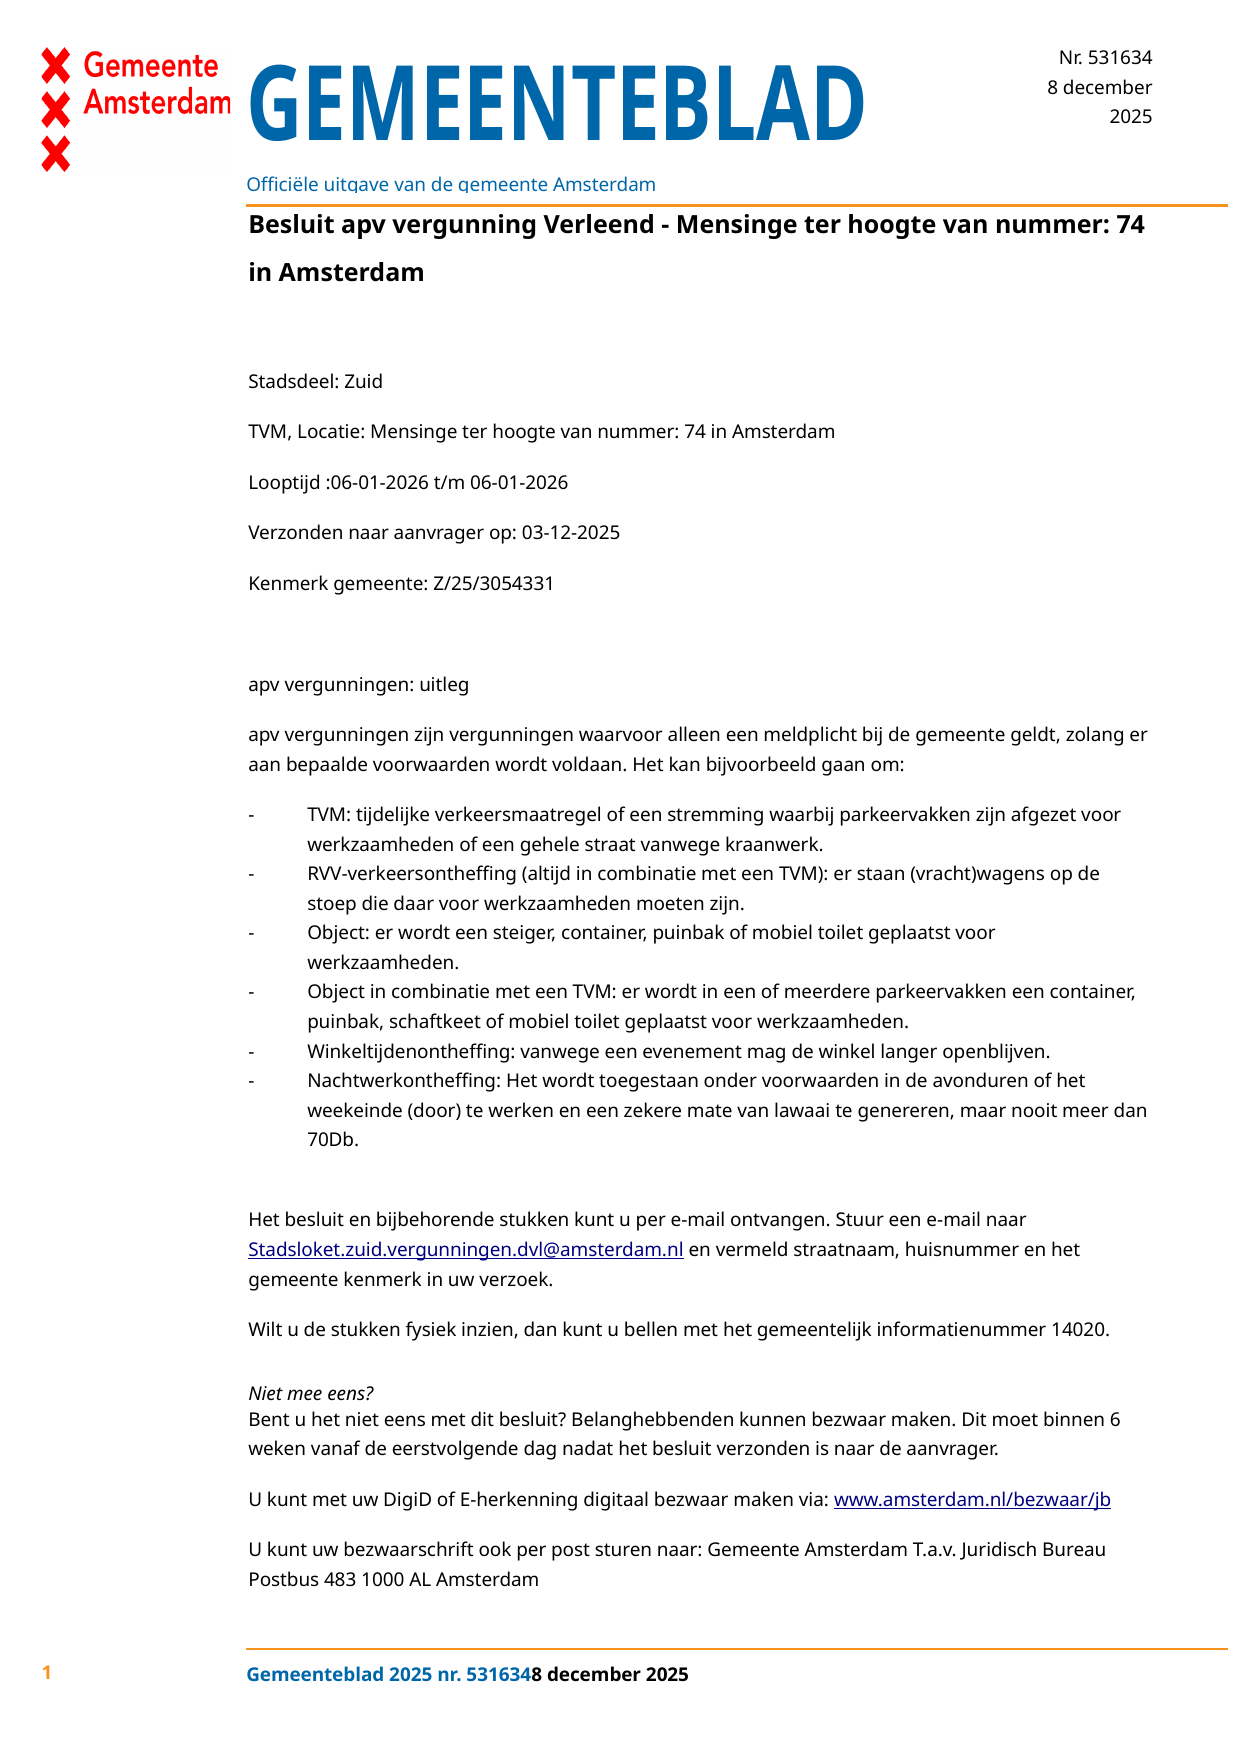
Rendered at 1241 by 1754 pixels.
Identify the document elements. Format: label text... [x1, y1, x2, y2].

text U kunt met uw DigiD of E-herkenning digitaal bezwaar maken via: www.amsterdam.nl/bezwaar/jb [248, 1486, 1152, 1512]
list Object in combinatie met een TVM: er wordt in een of meerdere parkeervakken een container, puinbak, schaftkeet of mobiel toilet geplaatst voor werkzaamheden. [248, 979, 1152, 1034]
text Niet mee eens? [248, 1380, 1152, 1406]
list Winkeltijdenontheffing: vanwege een evenement mag de winkel langer openblijven. [248, 1038, 1152, 1064]
text apv vergunningen zijn vergunningen waarvoor alleen een meldplicht bij de gemeente geldt, zolang er aan bepaalde voorwaarden wordt voldaan. Het kan bijvoorbeeld gaan om: [248, 721, 1152, 777]
text TVM, Locatie: Mensinge ter hoogte van nummer: 74 in Amsterdam [248, 419, 1152, 444]
text Besluit apv vergunning Verleend - Mensinge ter hoogte van nummer: 74 in Amsterdam [248, 207, 1152, 288]
text Looptijd :06-01-2026 t/m 06-01-2026 [248, 469, 1152, 495]
list RVV-verkeersontheffing (altijd in combinatie met een TVM): er staan (vracht)wagens op de stoep die daar voor werkzaamheden moeten zijn. [248, 860, 1152, 916]
picture [41, 47, 231, 172]
text Kenmerk gemeente: Z/25/3054331 [248, 570, 1152, 596]
text Bent u het niet eens met dit besluit? Belanghebbenden kunnen bezwaar maken. Dit moet binnen 6 weken vanaf de eerstvolgende dag nadat het besluit verzonden is naar de aanvrager. [248, 1406, 1152, 1461]
text apv vergunningen: uitleg [248, 671, 1152, 697]
text Het besluit en bijbehorende stukken kunt u per e-mail ontvangen. Stuur een e-mail naar Stadsloket.zuid.vergunningen.dvl@amsterdam.nl en vermeld straatnaam, huisnummer en het gemeente kenmerk in uw verzoek. [248, 1207, 1152, 1292]
text Stadsdeel: Zuid [248, 368, 1152, 394]
text Verzonden naar aanvrager op: 03-12-2025 [248, 519, 1152, 545]
list Object: er wordt een steiger, container, puinbak of mobiel toilet geplaatst voor werkzaamheden. [248, 919, 1152, 975]
list Nachtwerkontheffing: Het wordt toegestaan onder voorwaarden in de avonduren of het weekeinde (door) te werken en een zekere mate van lawaai te genereren, maar nooit meer dan 70Db. [248, 1067, 1152, 1152]
text U kunt uw bezwaarschrift ook per post sturen naar: Gemeente Amsterdam T.a.v. Juridisch Bureau Postbus 483 1000 AL Amsterdam [248, 1536, 1152, 1592]
list TVM: tijdelijke verkeersmaatregel of een stremming waarbij parkeervakken zijn afgezet voor werkzaamheden of een gehele straat vanwege kraanwerk. [248, 801, 1152, 857]
text Wilt u de stukken fysiek inzien, dan kunt u bellen met het gemeentelijk informatienummer 14020. [248, 1316, 1152, 1342]
